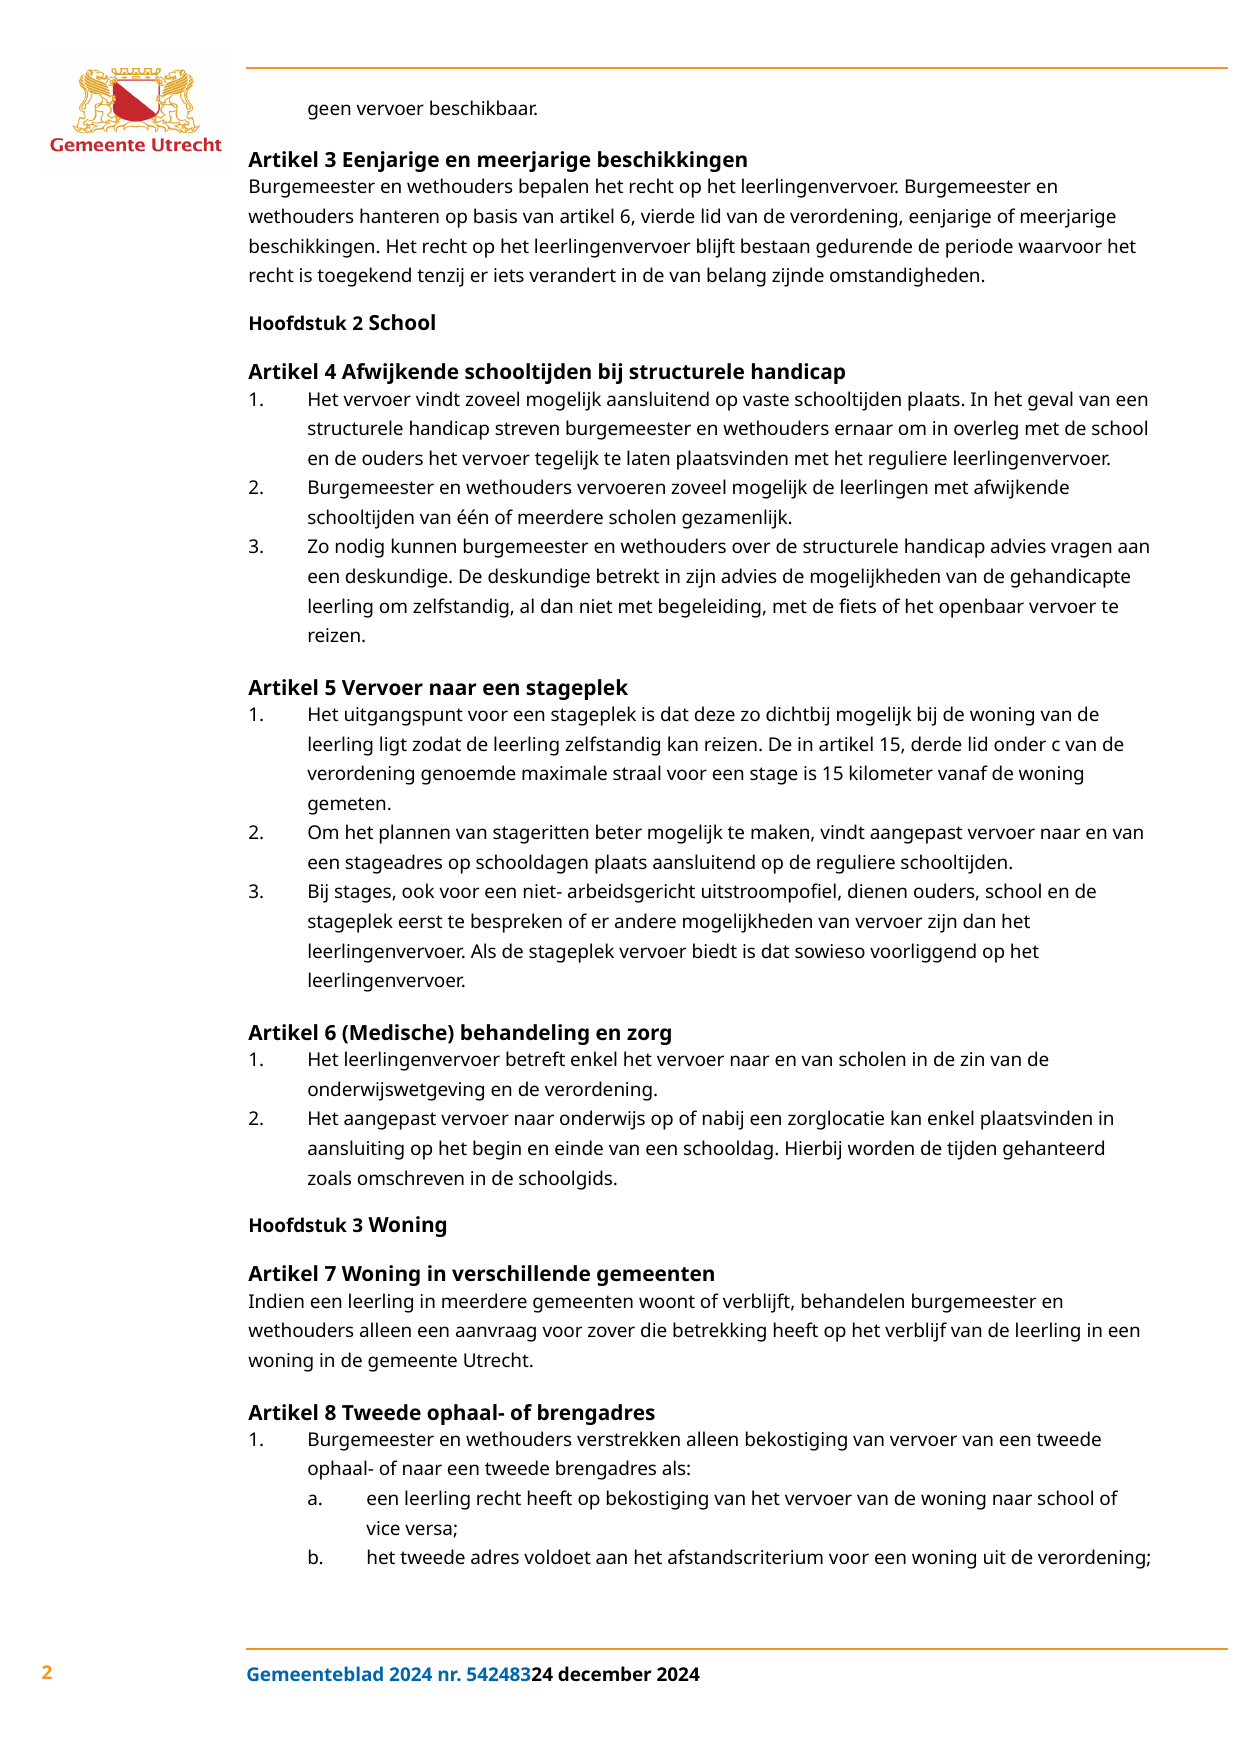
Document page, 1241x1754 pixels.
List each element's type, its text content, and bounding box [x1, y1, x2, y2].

list het tweede adres voldoet aan het afstandscriterium voor een woning uit de verordening; [307, 1544, 1152, 1570]
list Om het plannen van stageritten beter mogelijk te maken, vindt aangepast vervoer naar en van een stageadres op schooldagen plaats aansluitend op de reguliere schooltijden. [248, 819, 1152, 875]
text Artikel 8 Tweede ophaal- of brengadres [248, 1398, 1152, 1426]
text Indien een leerling in meerdere gemeenten woont of verblijft, behandelen burgemeester en wethouders alleen een aanvraag voor zover die betrekking heeft op het verblijf van de leerling in een woning in de gemeente Utrecht. [248, 1288, 1152, 1373]
list Burgemeester en wethouders vervoeren zoveel mogelijk de leerlingen met afwijkende schooltijden van één of meerdere scholen gezamenlijk. [248, 474, 1152, 530]
text Artikel 3 Eenjarige en meerjarige beschikkingen [248, 145, 1152, 174]
list Het aangepast vervoer naar onderwijs op of nabij een zorglocatie kan enkel plaatsvinden in aansluiting op het begin en einde van een schooldag. Hierbij worden de tijden gehanteerd zoals omschreven in de schoolgids. [248, 1106, 1152, 1190]
list geen vervoer beschikbaar. [248, 95, 1152, 121]
picture [41, 47, 231, 172]
text Hoofdstuk 3 Woning [248, 1210, 1152, 1239]
text Hoofdstuk 2 School [248, 308, 1152, 336]
text Artikel 4 Afwijkende schooltijden bij structurele handicap [248, 357, 1152, 386]
list Het uitgangspunt voor een stageplek is dat deze zo dichtbij mogelijk bij de woning van de leerling ligt zodat de leerling zelfstandig kan reizen. De in artikel 15, derde lid onder c van de verordening genoemde maximale straal voor een stage is 15 kilometer vanaf de woning gemeten. [248, 701, 1152, 816]
text Artikel 7 Woning in verschillende gemeenten [248, 1259, 1152, 1288]
list Zo nodig kunnen burgemeester en wethouders over de structurele handicap advies vragen aan een deskundige. De deskundige betrekt in zijn advies de mogelijkheden van de gehandicapte leerling om zelfstandig, al dan niet met begeleiding, met de fiets of het openbaar vervoer te reizen. [248, 534, 1152, 648]
list Bij stages, ook voor een niet- arbeidsgericht uitstroompofiel, dienen ouders, school en de stageplek eerst te bespreken of er andere mogelijkheden van vervoer zijn dan het leerlingenvervoer. Als de stageplek vervoer biedt is dat sowieso voorliggend op het leerlingenvervoer. [248, 879, 1152, 993]
list Het vervoer vindt zoveel mogelijk aansluitend op vaste schooltijden plaats. In het geval van een structurele handicap streven burgemeester en wethouders ernaar om in overleg met de school en de ouders het vervoer tegelijk te laten plaatsvinden met het reguliere leerlingenvervoer. [248, 386, 1152, 471]
text Burgemeester en wethouders bepalen het recht op het leerlingenvervoer. Burgemeester en wethouders hanteren op basis van artikel 6, vierde lid van de verordening, eenjarige of meerjarige beschikkingen. Het recht op het leerlingenvervoer blijft bestaan gedurende de periode waarvoor het recht is toegekend tenzij er iets verandert in de van belang zijnde omstandigheden. [248, 174, 1152, 288]
list een leerling recht heeft op bekostiging van het vervoer van de woning naar school of vice versa; [307, 1485, 1152, 1541]
list Het leerlingenvervoer betreft enkel het vervoer naar en van scholen in de zin van de onderwijswetgeving en de verordening. [248, 1046, 1152, 1102]
list Burgemeester en wethouders verstrekken alleen bekostiging van vervoer van een tweede ophaal- of naar een tweede brengadres als: [248, 1426, 1152, 1481]
text Artikel 5 Vervoer naar een stageplek [248, 673, 1152, 701]
text Artikel 6 (Medische) behandeling en zorg [248, 1018, 1152, 1046]
